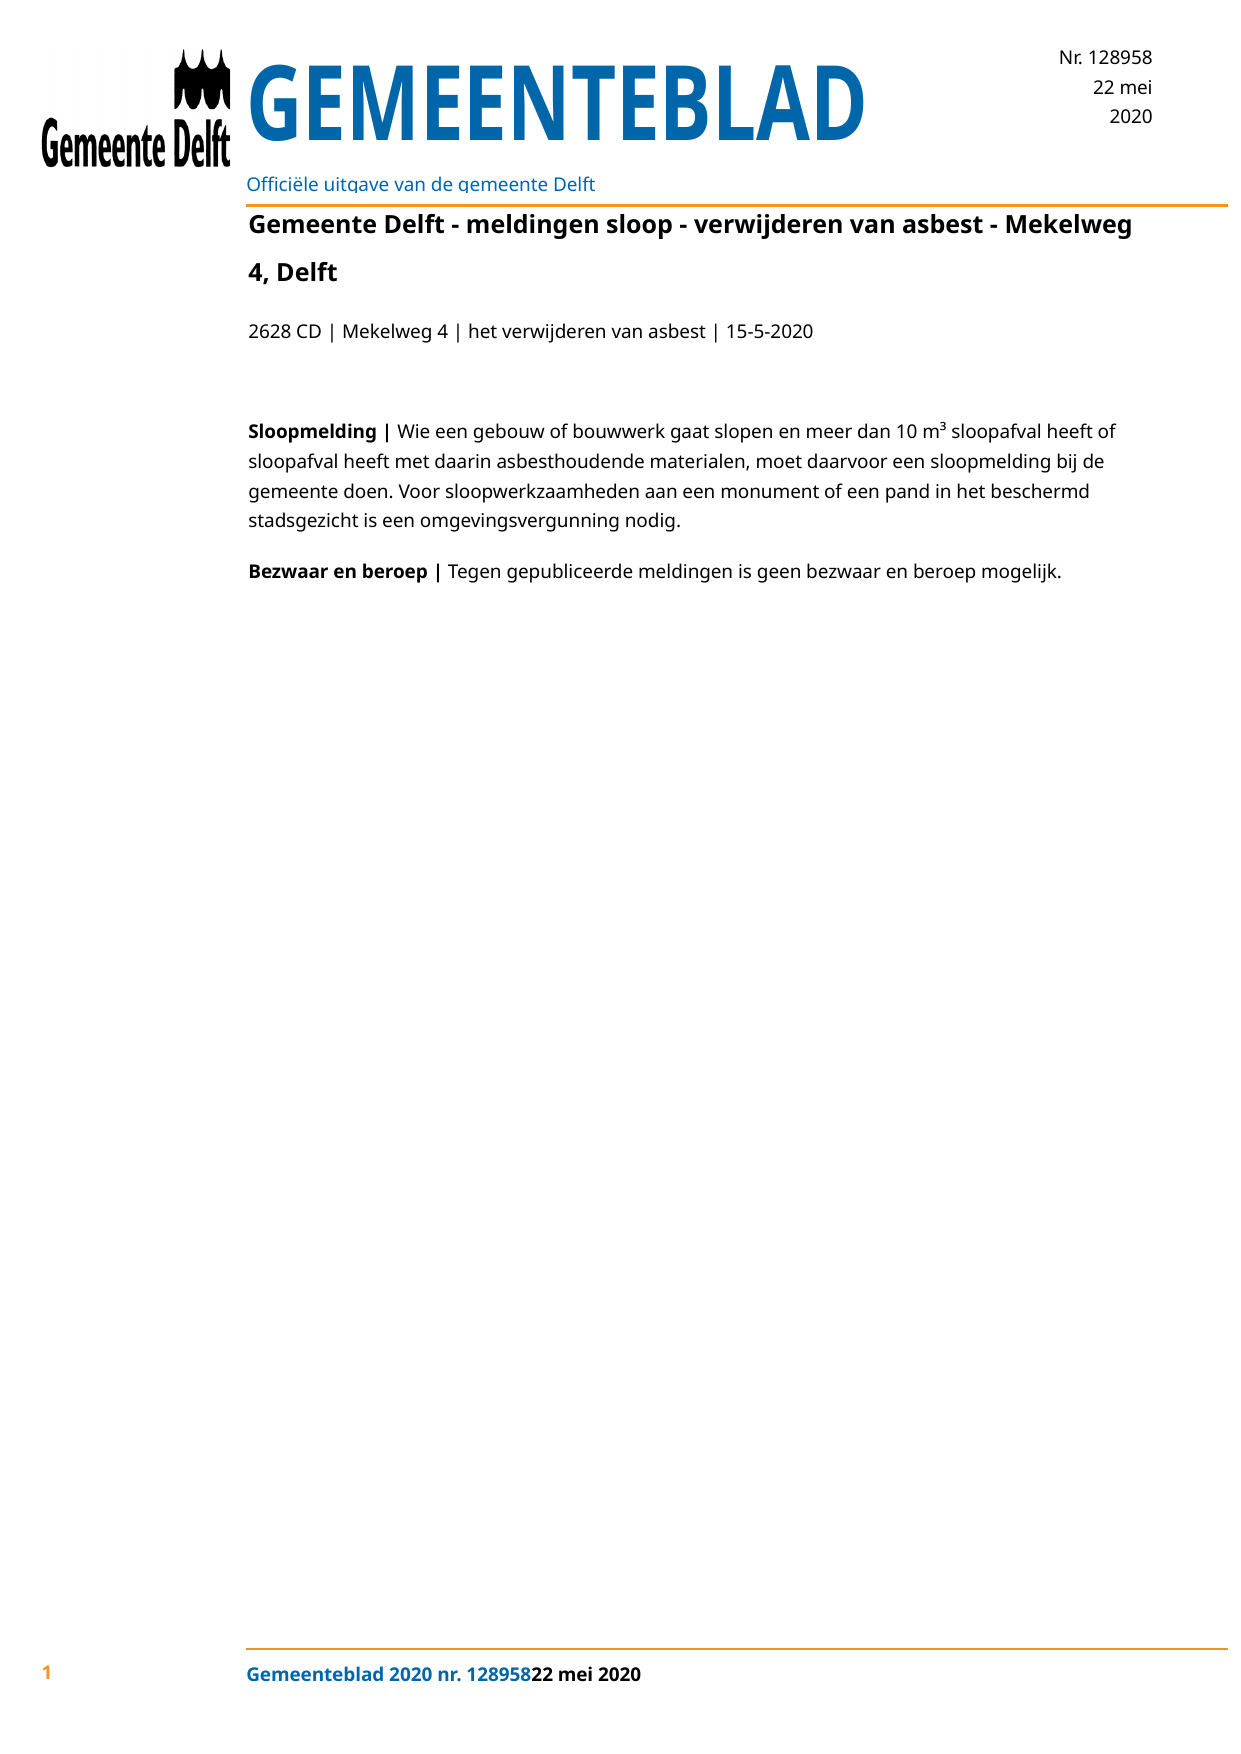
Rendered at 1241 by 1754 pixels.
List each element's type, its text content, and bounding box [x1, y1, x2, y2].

text 2628 CD | Mekelweg 4 | het verwijderen van asbest | 15-5-2020 [248, 318, 1152, 344]
text Sloopmelding | Wie een gebouw of bouwwerk gaat slopen en meer dan 10 m³ sloopafval heeft of sloopafval heeft met daarin asbesthoudende materialen, moet daarvoor een sloopmelding bij de gemeente doen. Voor sloopwerkzaamheden aan een monument of een pand in het beschermd stadsgezicht is een omgevingsvergunning nodig. [248, 419, 1152, 533]
text Bezwaar en beroep | Tegen gepubliceerde meldingen is geen bezwaar en beroep mogelijk. [248, 558, 1152, 584]
text Gemeente Delft - meldingen sloop - verwijderen van asbest - Mekelweg 4, Delft [248, 207, 1152, 288]
picture [41, 47, 231, 172]
